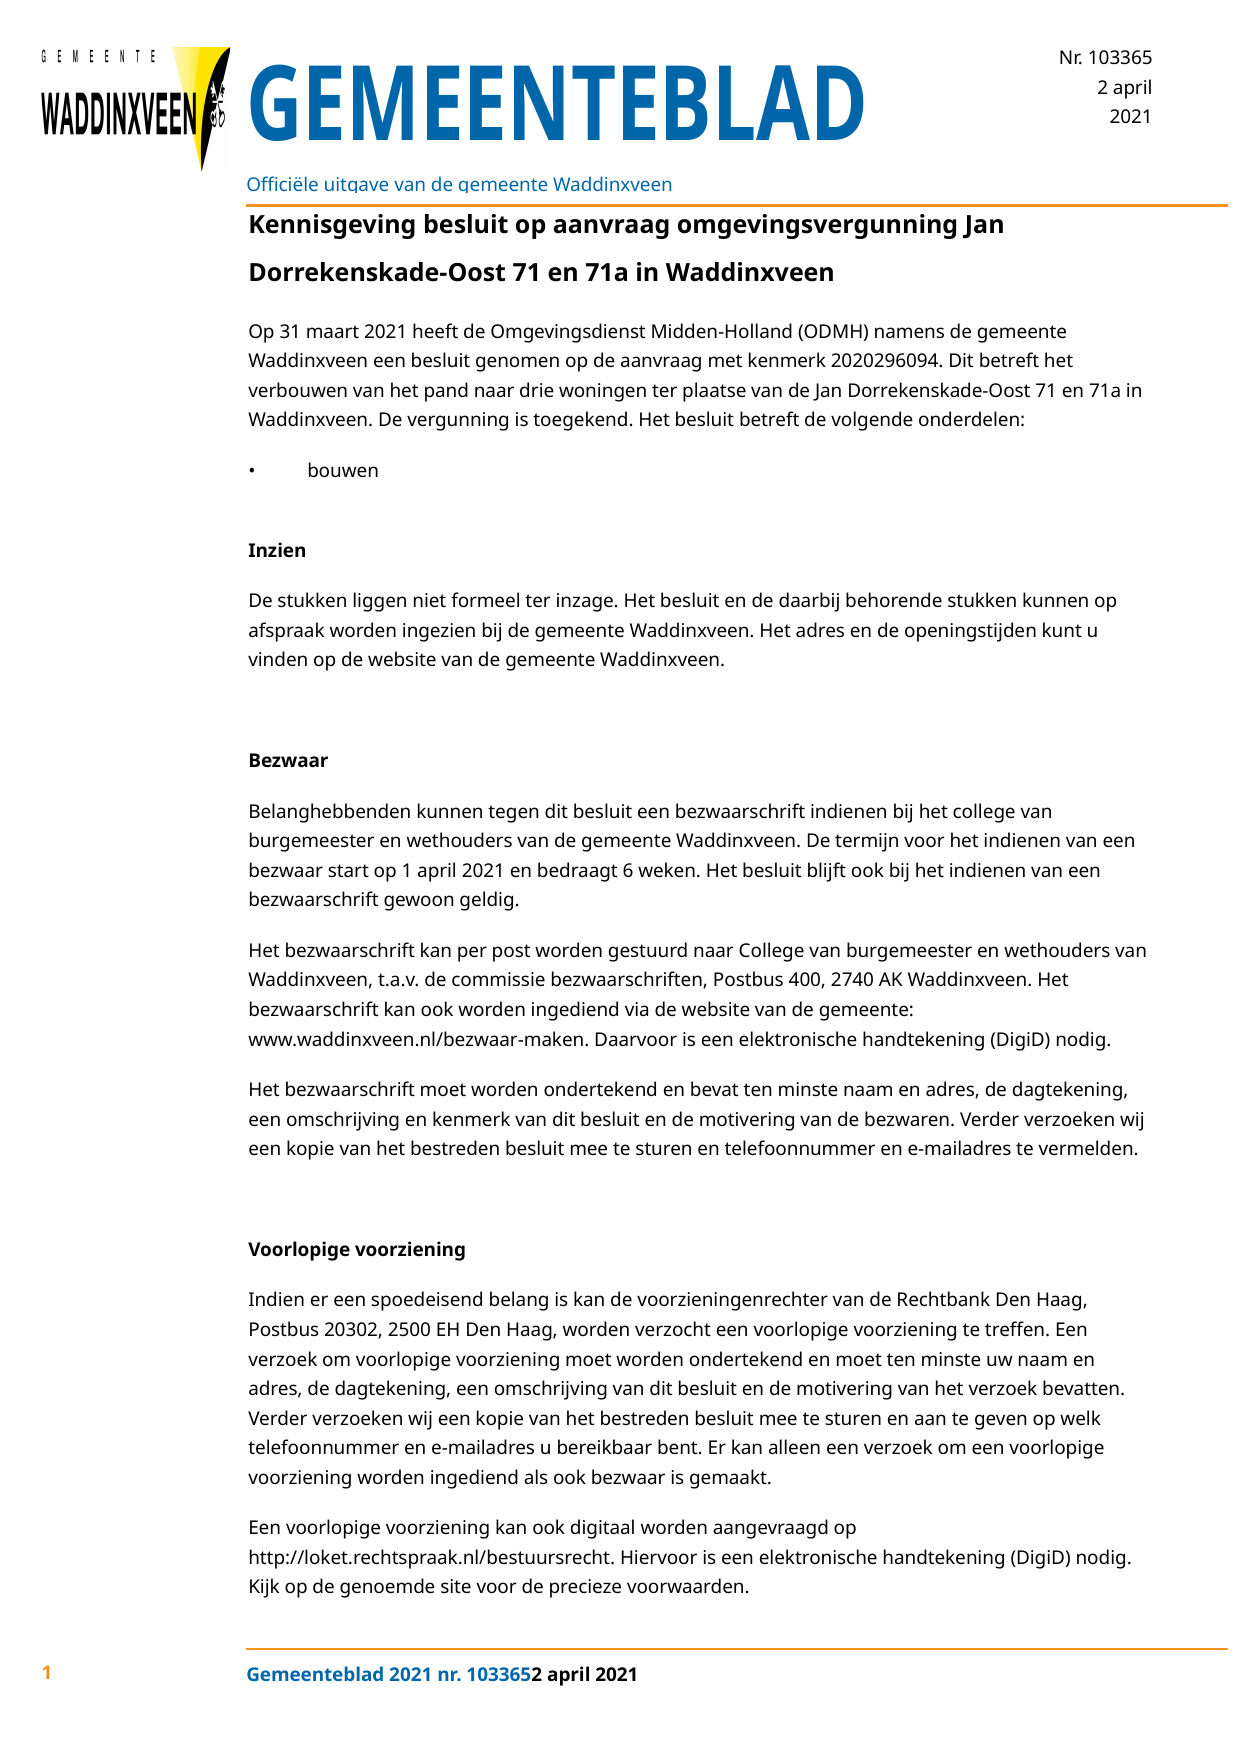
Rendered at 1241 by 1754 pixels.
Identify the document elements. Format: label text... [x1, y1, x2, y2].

text Bezwaar [248, 747, 1152, 773]
text Het bezwaarschrift kan per post worden gestuurd naar College van burgemeester en wethouders van Waddinxveen, t.a.v. de commissie bezwaarschriften, Postbus 400, 2740 AK Waddinxveen. Het bezwaarschrift kan ook worden ingediend via de website van de gemeente: www.waddinxveen.nl/bezwaar-maken. Daarvoor is een elektronische handtekening (DigiD) nodig. [248, 937, 1152, 1052]
text Indien er een spoedeisend belang is kan de voorzieningenrechter van de Rechtbank Den Haag, Postbus 20302, 2500 EH Den Haag, worden verzocht een voorlopige voorziening te treffen. Een verzoek om voorlopige voorziening moet worden ondertekend en moet ten minste uw naam en adres, de dagtekening, een omschrijving van dit besluit en de motivering van het verzoek bevatten. Verder verzoeken wij een kopie van het bestreden besluit mee te sturen en aan te geven op welk telefoonnummer en e-mailadres u bereikbaar bent. Er kan alleen een verzoek om een voorlopige voorziening worden ingediend als ook bezwaar is gemaakt. [248, 1287, 1152, 1490]
text Op 31 maart 2021 heeft de Omgevingsdienst Midden-Holland (ODMH) namens de gemeente Waddinxveen een besluit genomen op de aanvraag met kenmerk 2020296094. Dit betreft het verbouwen van het pand naar drie woningen ter plaatse van de Jan Dorrekenskade-Oost 71 en 71a in Waddinxveen. De vergunning is toegekend. Het besluit betreft de volgende onderdelen: [248, 318, 1152, 432]
text De stukken liggen niet formeel ter inzage. Het besluit en de daarbij behorende stukken kunnen op afspraak worden ingezien bij de gemeente Waddinxveen. Het adres en de openingstijden kunt u vinden op de website van de gemeente Waddinxveen. [248, 587, 1152, 672]
list bouwen [248, 457, 1152, 483]
text Voorlopige voorziening [248, 1236, 1152, 1262]
text Het bezwaarschrift moet worden ondertekend en bevat ten minste naam en adres, de dagtekening, een omschrijving en kenmerk van dit besluit en de motivering van de bezwaren. Verder verzoeken wij een kopie van het bestreden besluit mee te sturen en telefoonnummer en e-mailadres te vermelden. [248, 1076, 1152, 1161]
text Kennisgeving besluit op aanvraag omgevingsvergunning Jan Dorrekenskade-Oost 71 en 71a in Waddinxveen [248, 207, 1152, 288]
picture [41, 47, 231, 172]
text Belanghebbenden kunnen tegen dit besluit een bezwaarschrift indienen bij het college van burgemeester en wethouders van de gemeente Waddinxveen. De termijn voor het indienen van een bezwaar start op 1 april 2021 en bedraagt 6 weken. Het besluit blijft ook bij het indienen van een bezwaarschrift gewoon geldig. [248, 798, 1152, 912]
text Een voorlopige voorziening kan ook digitaal worden aangevraagd op http://loket.rechtspraak.nl/bestuursrecht. Hiervoor is een elektronische handtekening (DigiD) nodig. Kijk op de genoemde site voor de precieze voorwaarden. [248, 1514, 1152, 1599]
text Inzien [248, 537, 1152, 563]
